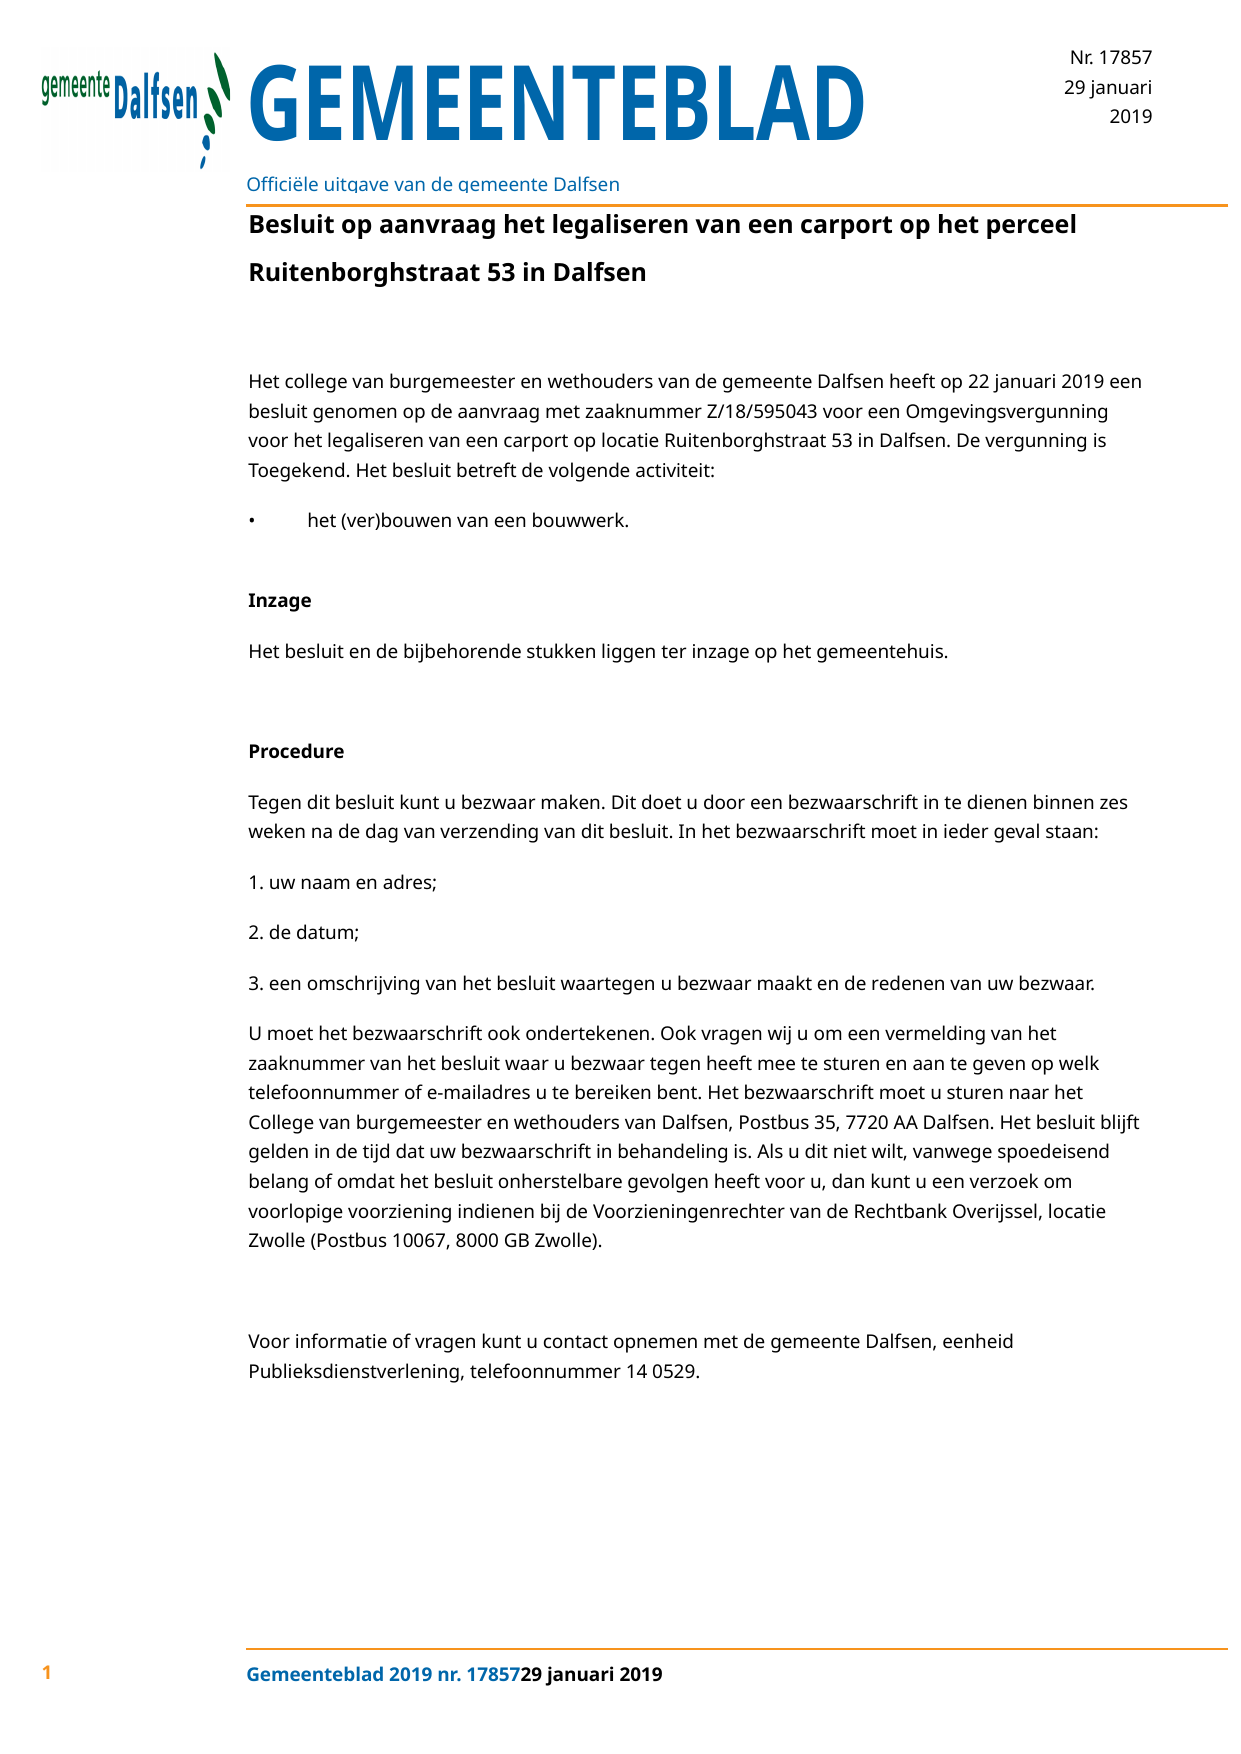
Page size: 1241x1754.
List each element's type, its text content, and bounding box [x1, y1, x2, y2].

text Procedure [248, 739, 1152, 764]
text Besluit op aanvraag het legaliseren van een carport op het perceel Ruitenborghstraat 53 in Dalfsen [248, 207, 1152, 288]
list het (ver)bouwen van een bouwwerk. [248, 507, 1152, 533]
text 1. uw naam en adres; [248, 869, 1152, 895]
text 3. een omschrijving van het besluit waartegen u bezwaar maakt en de redenen van uw bezwaar. [248, 970, 1152, 996]
text Het besluit en de bijbehorende stukken liggen ter inzage op het gemeentehuis. [248, 638, 1152, 664]
text Voor informatie of vragen kunt u contact opnemen met de gemeente Dalfsen, eenheid Publieksdienstverlening, telefoonnummer 14 0529. [248, 1328, 1152, 1384]
text U moet het bezwaarschrift ook ondertekenen. Ook vragen wij u om een vermelding van het zaaknummer van het besluit waar u bezwaar tegen heeft mee te sturen en aan te geven op welk telefoonnummer of e-mailadres u te bereiken bent. Het bezwaarschrift moet u sturen naar het College van burgemeester en wethouders van Dalfsen, Postbus 35, 7720 AA Dalfsen. Het besluit blijft gelden in de tijd dat uw bezwaarschrift in behandeling is. Als u dit niet wilt, vanwege spoedeisend belang of omdat het besluit onherstelbare gevolgen heeft voor u, dan kunt u een verzoek om voorlopige voorziening indienen bij de Voorzieningenrechter van de Rechtbank Overijssel, locatie Zwolle (Postbus 10067, 8000 GB Zwolle). [248, 1020, 1152, 1253]
text Tegen dit besluit kunt u bezwaar maken. Dit doet u door een bezwaarschrift in te dienen binnen zes weken na de dag van verzending van dit besluit. In het bezwaarschrift moet in ieder geval staan: [248, 789, 1152, 844]
text Het college van burgemeester en wethouders van de gemeente Dalfsen heeft op 22 januari 2019 een besluit genomen op de aanvraag met zaaknummer Z/18/595043 voor een Omgevingsvergunning voor het legaliseren van een carport op locatie Ruitenborghstraat 53 in Dalfsen. De vergunning is Toegekend. Het besluit betreft de volgende activiteit: [248, 368, 1152, 483]
text 2. de datum; [248, 919, 1152, 945]
text Inzage [248, 587, 1152, 613]
picture [41, 47, 231, 172]
